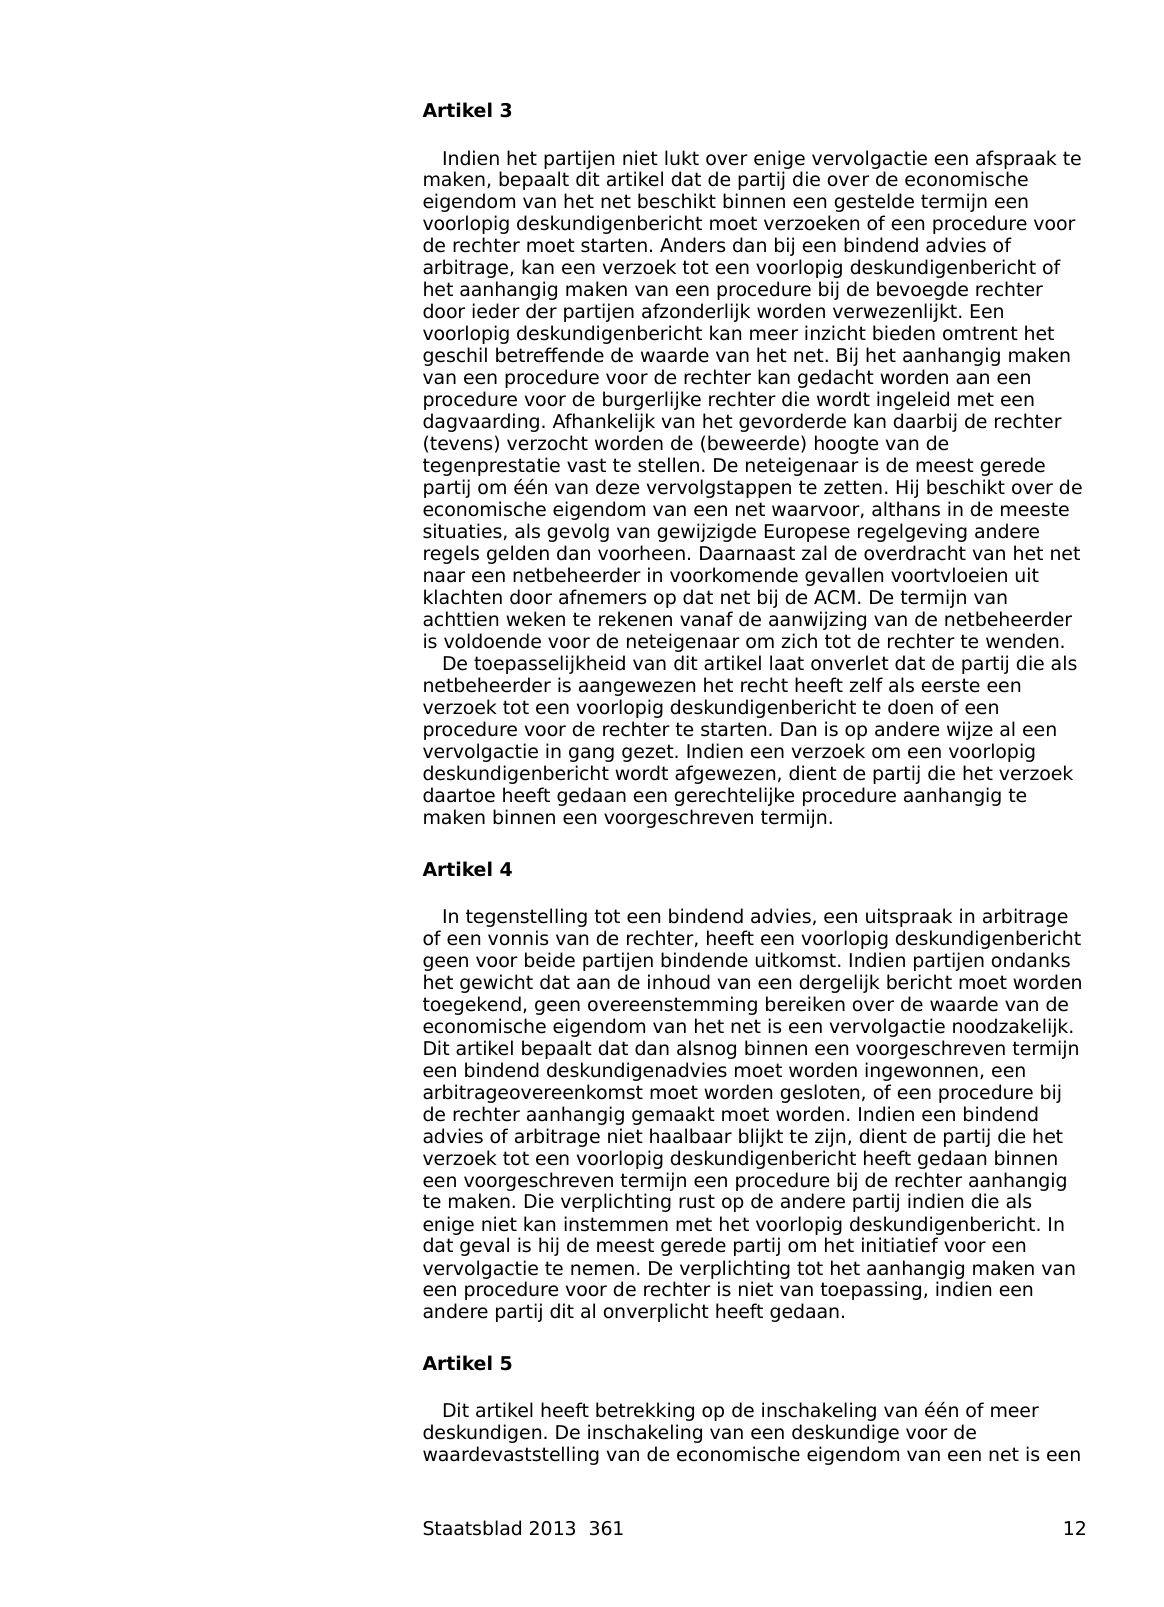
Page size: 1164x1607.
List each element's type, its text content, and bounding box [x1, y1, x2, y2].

text In tegenstelling tot een bindend advies, een uitspraak in arbitrage of een vonnis van de rechter, heeft een voorlopig deskundigenbericht geen voor beide partijen bindende uitkomst. Indien partijen ondanks het gewicht dat aan de inhoud van een dergelijk bericht moet worden toegekend, geen overeenstemming bereiken over de waarde van de economische eigendom van het net is een vervolgactie noodzakelijk. Dit artikel bepaalt dat dan alsnog binnen een voorgeschreven termijn een bindend deskundigenadvies moet worden ingewonnen, een arbitrageovereenkomst moet worden gesloten, of een procedure bij de rechter aanhangig gemaakt moet worden. Indien een bindend advies of arbitrage niet haalbaar blijkt te zijn, dient de partij die het verzoek tot een voorlopig deskundigenbericht heeft gedaan binnen een voorgeschreven termijn een procedure bij de rechter aanhangig te maken. Die verplichting rust op de andere partij indien die als enige niet kan instemmen met het voorlopig deskundigenbericht. In dat geval is hij de meest gerede partij om het initiatief voor een vervolgactie te nemen. De verplichting tot het aanhangig maken van een procedure voor de rechter is niet van toepassing, indien een andere partij dit al onverplicht heeft gedaan. [422, 906, 1087, 1323]
text Indien het partijen niet lukt over enige vervolgactie een afspraak te maken, bepaalt dit artikel dat de partij die over de economische eigendom van het net beschikt binnen een gestelde termijn een voorlopig deskundigenbericht moet verzoeken of een procedure voor de rechter moet starten. Anders dan bij een bindend advies of arbitrage, kan een verzoek tot een voorlopig deskundigenbericht of het aanhangig maken van een procedure bij de bevoegde rechter door ieder der partijen afzonderlijk worden verwezenlijkt. Een voorlopig deskundigenbericht kan meer inzicht bieden omtrent het geschil betreffende de waarde van het net. Bij het aanhangig maken van een procedure voor de rechter kan gedacht worden aan een procedure voor de burgerlijke rechter die wordt ingeleid met een dagvaarding. Afhankelijk van het gevorderde kan daarbij de rechter (tevens) verzocht worden de (beweerde) hoogte van de tegenprestatie vast te stellen. De neteigenaar is de meest gerede partij om één van deze vervolgstappen te zetten. Hij beschikt over de economische eigendom van een net waarvoor, althans in de meeste situaties, als gevolg van gewijzigde Europese regelgeving andere regels gelden dan voorheen. Daarnaast zal de overdracht van het net naar een netbeheerder in voorkomende gevallen voortvloeien uit klachten door afnemers op dat net bij de ACM. De termijn van achttien weken te rekenen vanaf de aanwijzing van de netbeheerder is voldoende voor de neteigenaar om zich tot de rechter te wenden. [422, 147, 1087, 653]
text Dit artikel heeft betrekking op de inschakeling van één of meer deskundigen. De inschakeling van een deskundige voor de waardevaststelling van de economische eigendom van een net is een [422, 1400, 1087, 1466]
subtitle Artikel 4 [422, 859, 1087, 881]
subtitle Artikel 5 [422, 1353, 1087, 1375]
subtitle Artikel 3 [422, 100, 1087, 122]
text De toepasselijkheid van dit artikel laat onverlet dat de partij die als netbeheerder is aangewezen het recht heeft zelf als eerste een verzoek tot een voorlopig deskundigenbericht te doen of een procedure voor de rechter te starten. Dan is op andere wijze al een vervolgactie in gang gezet. Indien een verzoek om een voorlopig deskundigenbericht wordt afgewezen, dient de partij die het verzoek daartoe heeft gedaan een gerechtelijke procedure aanhangig te maken binnen een voorgeschreven termijn. [422, 653, 1087, 829]
